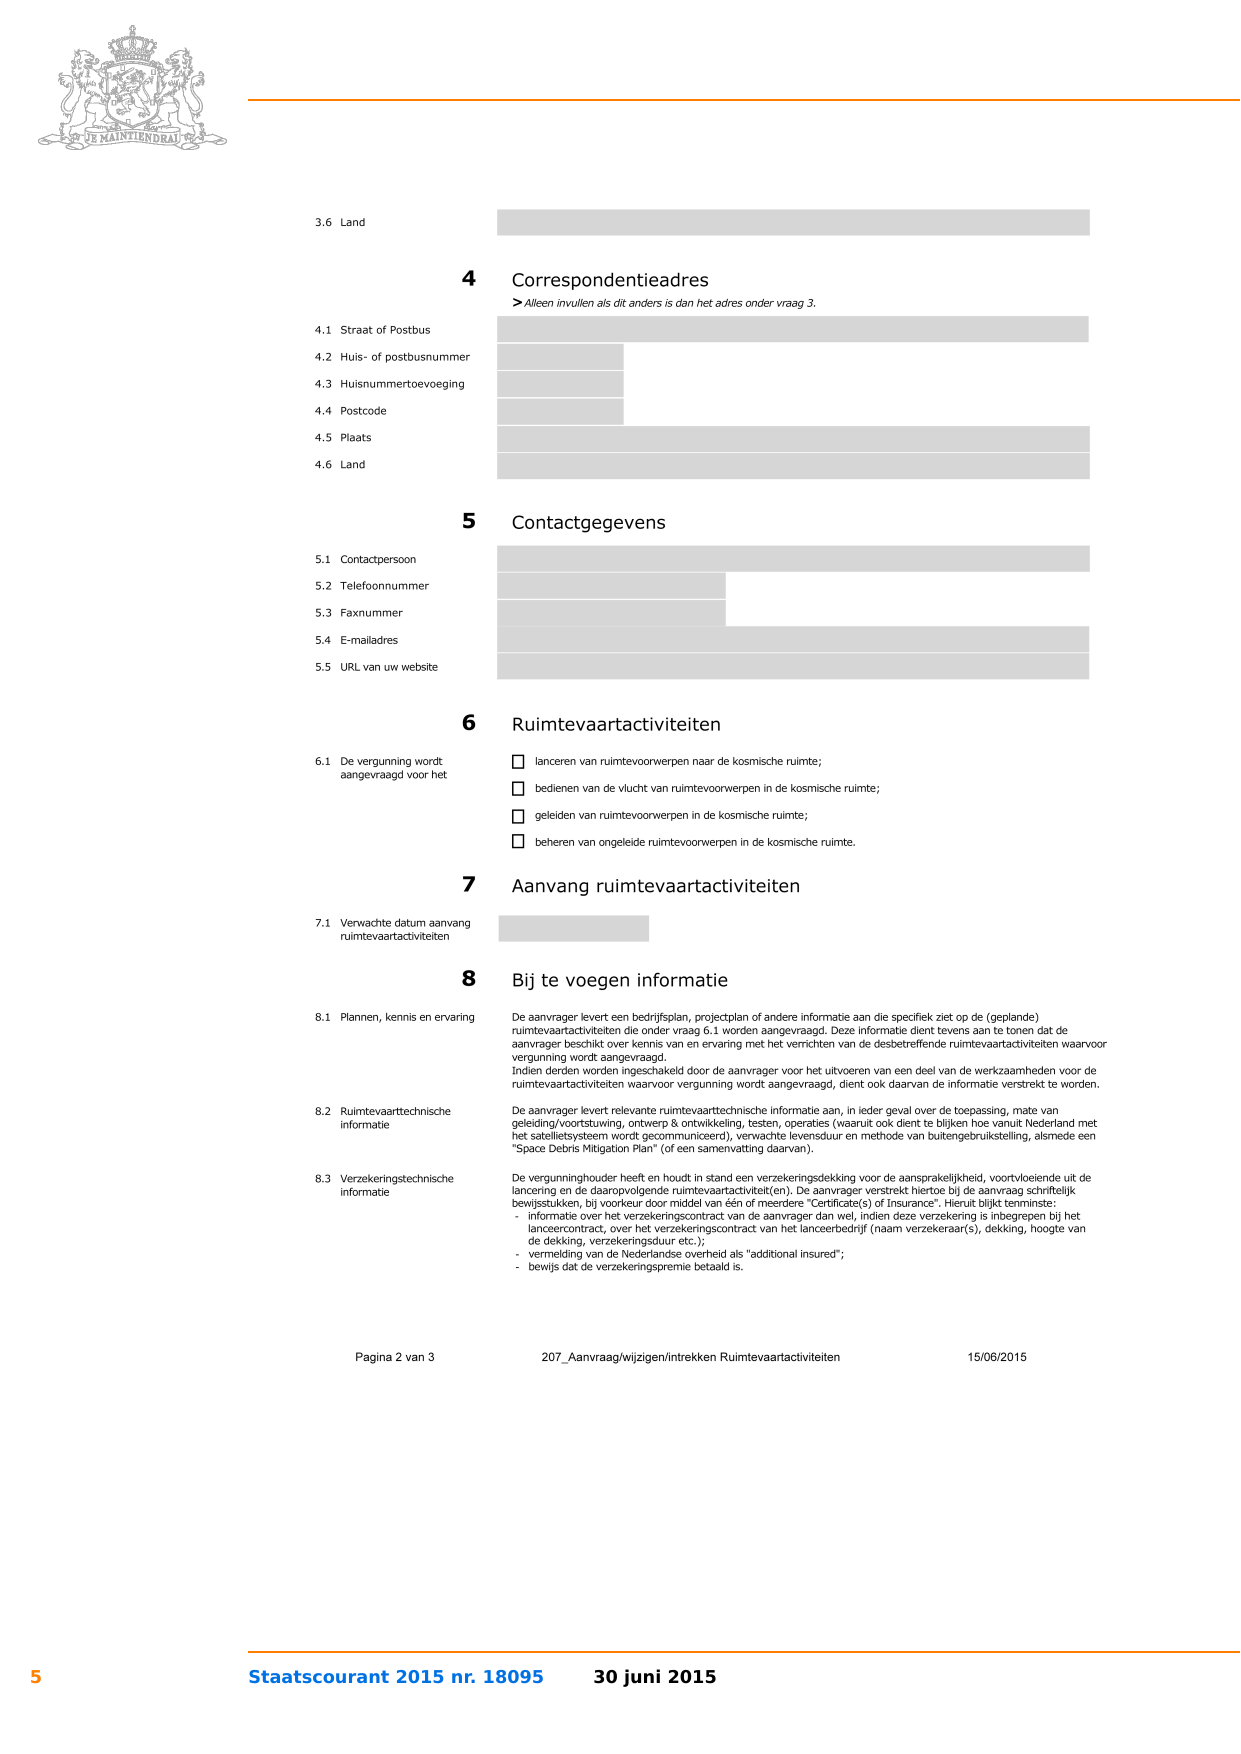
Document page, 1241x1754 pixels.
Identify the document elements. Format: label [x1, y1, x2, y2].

picture [38, 25, 227, 150]
picture [248, 151, 1134, 1404]
